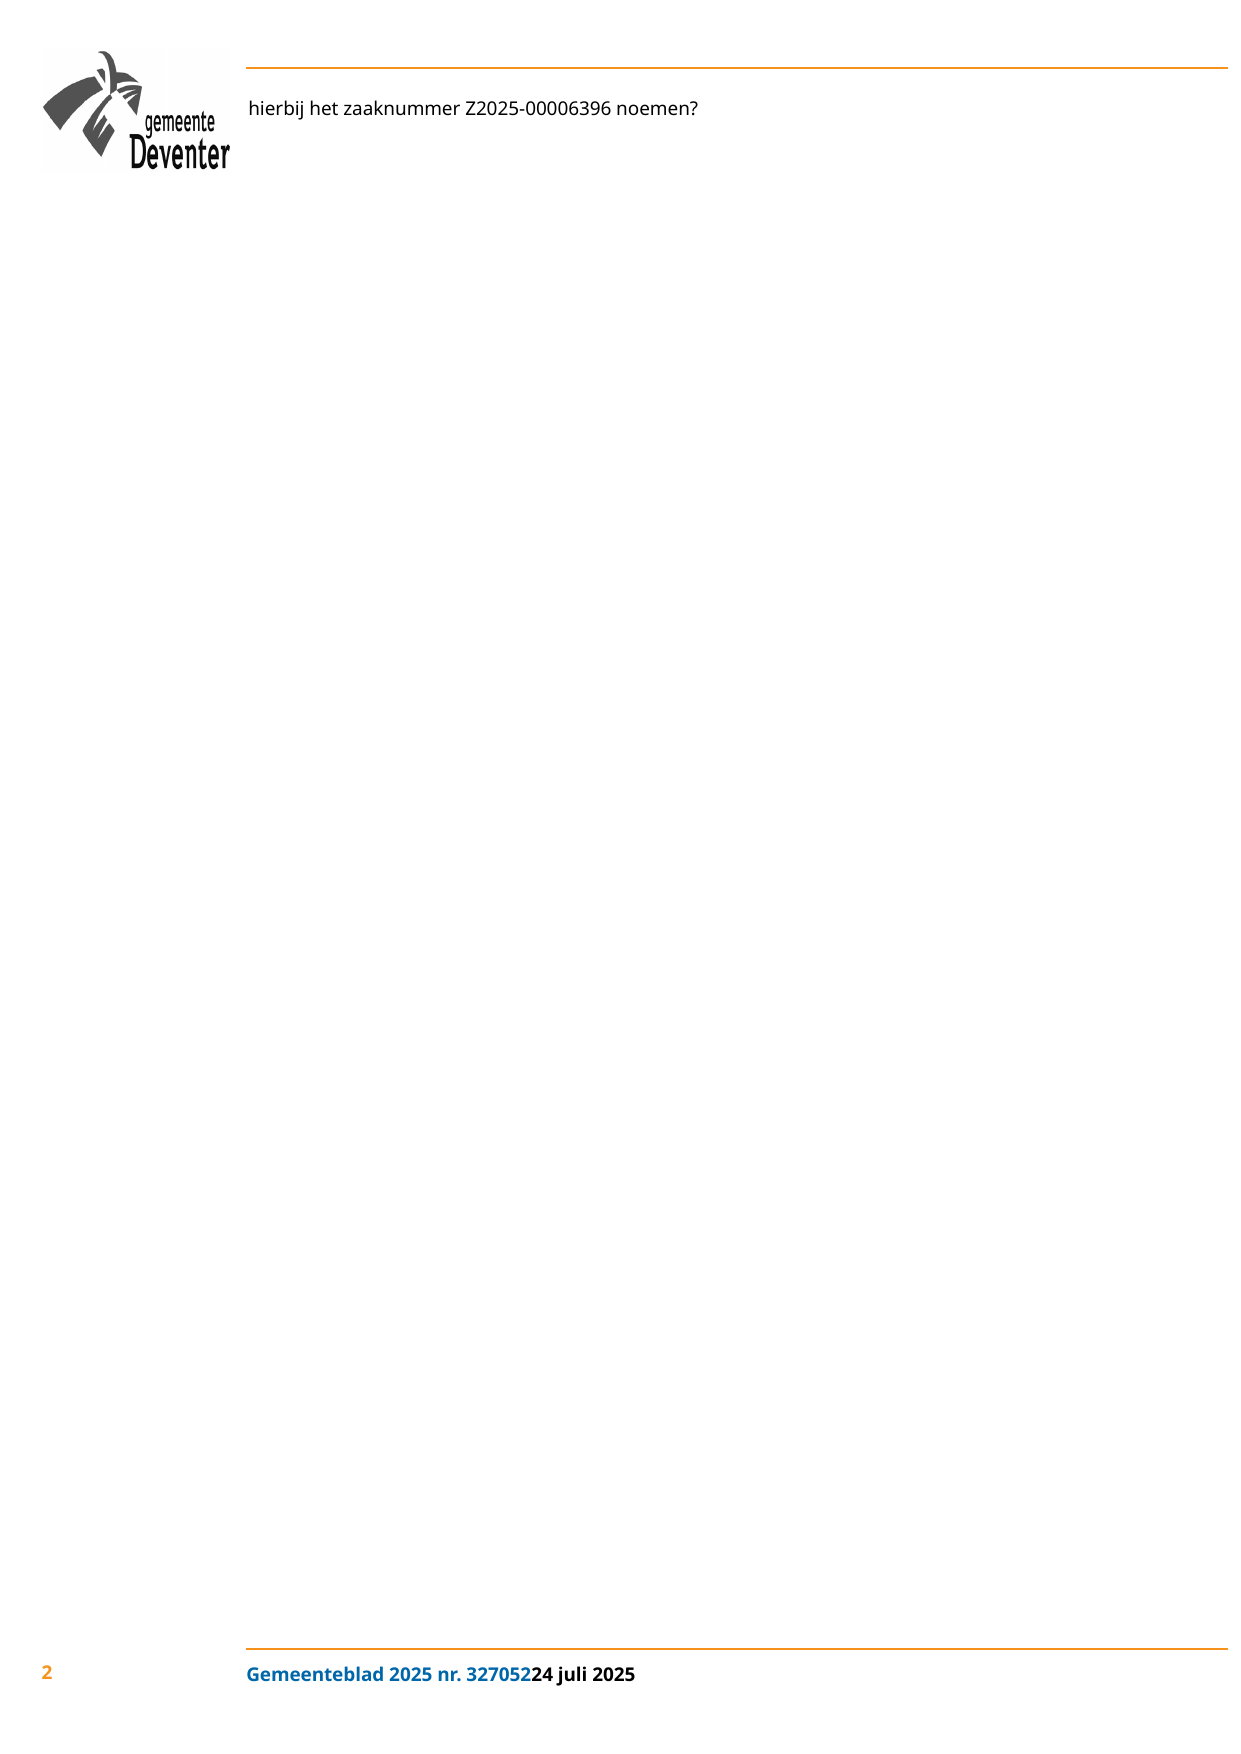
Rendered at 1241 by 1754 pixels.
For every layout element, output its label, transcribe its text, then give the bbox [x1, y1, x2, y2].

text hierbij het zaaknummer Z2025-00006396 noemen? [248, 95, 1152, 121]
picture [41, 47, 231, 172]
